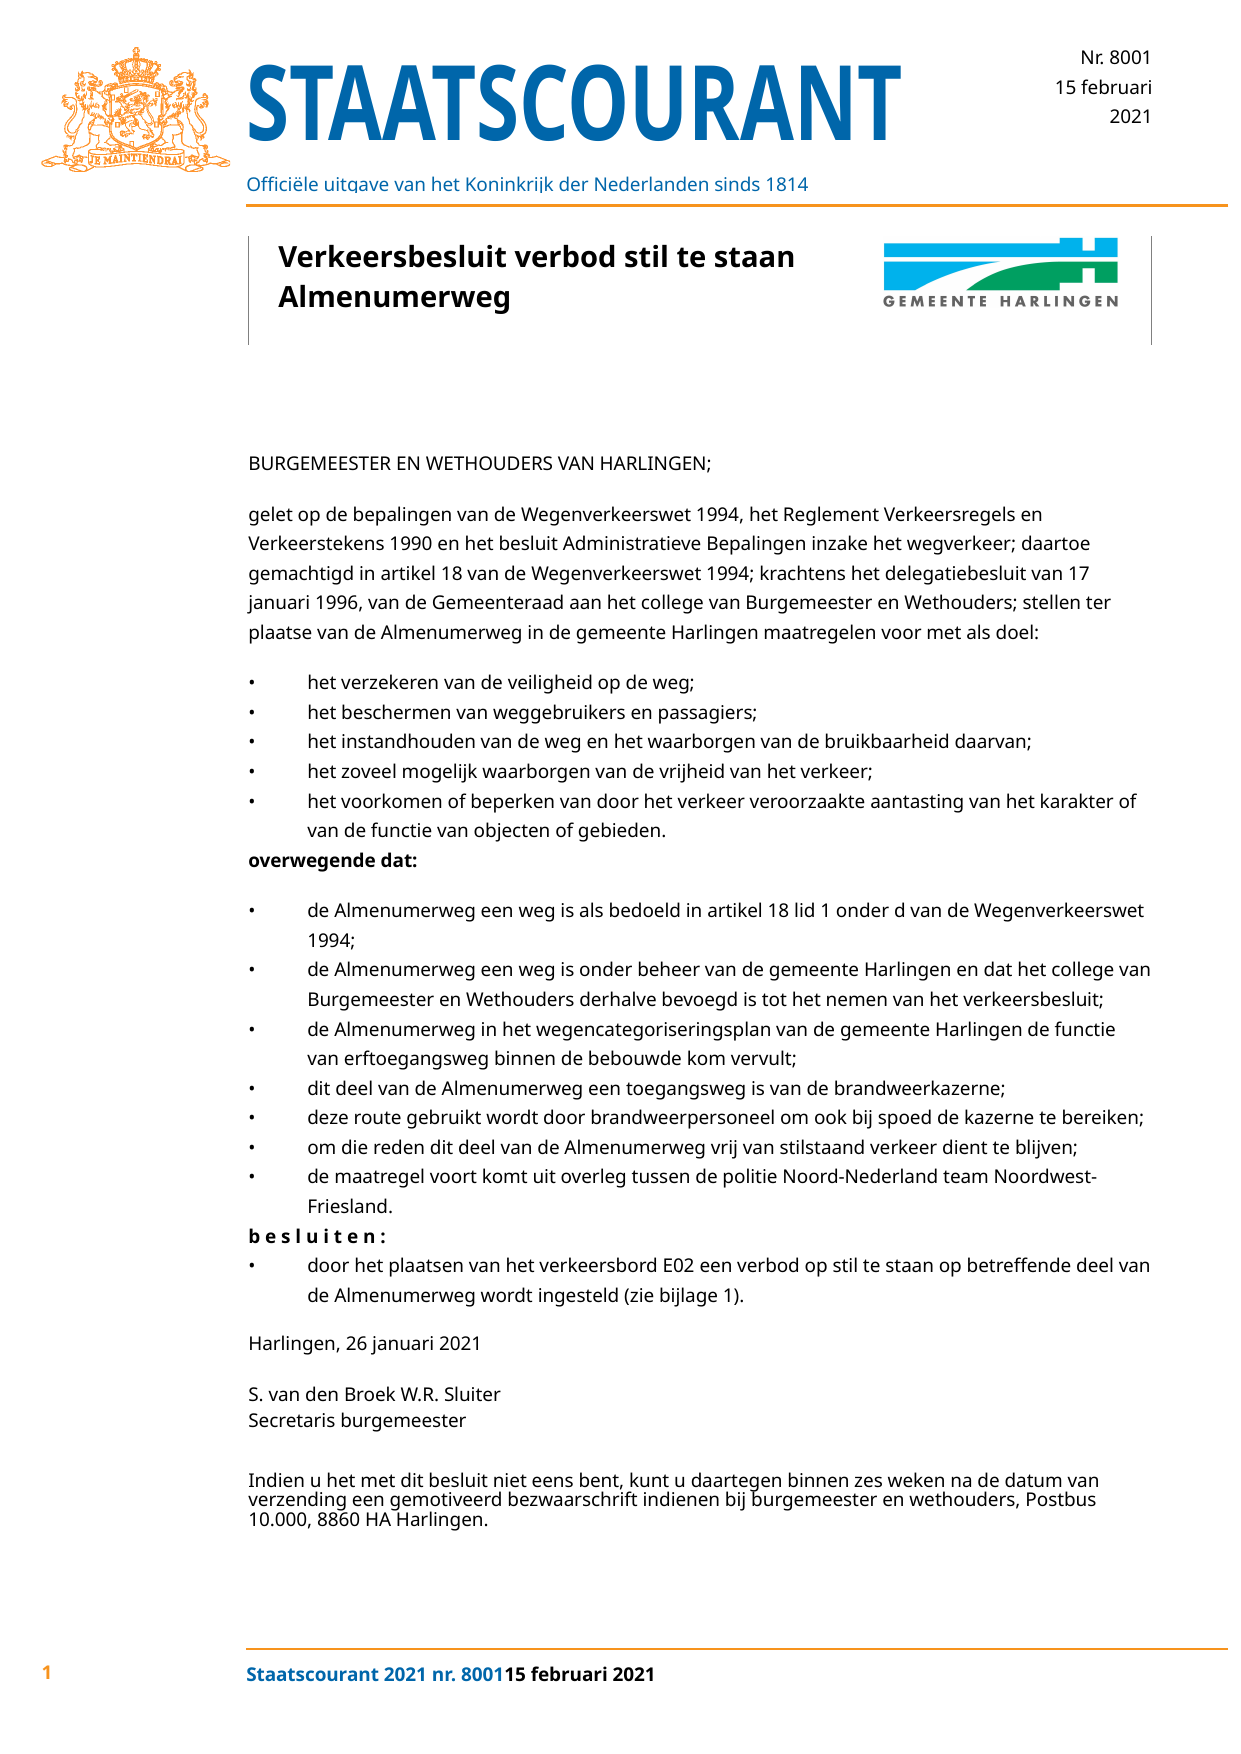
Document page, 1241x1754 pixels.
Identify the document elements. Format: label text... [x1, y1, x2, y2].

text BURGEMEESTER EN WETHOUDERS VAN HARLINGEN; [248, 450, 1152, 476]
text overwegende dat: [248, 847, 1152, 873]
list door het plaatsen van het verkeersbord E02 een verbod op stil te staan op betreffende deel van de Almenumerweg wordt ingesteld (zie bijlage 1). [248, 1252, 1152, 1308]
list de Almenumerweg in het wegencategoriseringsplan van de gemeente Harlingen de functie van erftoegangsweg binnen de bebouwde kom vervult; [248, 1016, 1152, 1071]
list om die reden dit deel van de Almenumerweg vrij van stilstaand verkeer dient te blijven; [248, 1134, 1152, 1160]
table_header [850, 236, 1151, 345]
list het verzekeren van de veiligheid op de weg; [248, 669, 1152, 695]
picture [882, 236, 1119, 308]
list de Almenumerweg een weg is onder beheer van de gemeente Harlingen en dat het college van Burgemeester en Wethouders derhalve bevoegd is tot het nemen van het verkeersbesluit; [248, 957, 1152, 1012]
text gelet op de bepalingen van de Wegenverkeerswet 1994, het Reglement Verkeersregels en Verkeerstekens 1990 en het besluit Administratieve Bepalingen inzake het wegverkeer; daartoe gemachtigd in artikel 18 van de Wegenverkeerswet 1994; krachtens het delegatiebesluit van 17 januari 1996, van de Gemeenteraad aan het college van Burgemeester en Wethouders; stellen ter plaatse van de Almenumerweg in de gemeente Harlingen maatregelen voor met als doel: [248, 501, 1152, 645]
list de Almenumerweg een weg is als bedoeld in artikel 18 lid 1 onder d van de Wegenverkeerswet 1994; [248, 897, 1152, 953]
list dit deel van de Almenumerweg een toegangsweg is van de brandweerkazerne; [248, 1075, 1152, 1101]
list deze route gebruikt wordt door brandweerpersoneel om ook bij spoed de kazerne te bereiken; [248, 1104, 1152, 1130]
table_header Verkeersbesluit verbod stil te staan Almenumerweg [249, 236, 850, 345]
text Secretaris burgemeester [248, 1407, 1152, 1433]
list het beschermen van weggebruikers en passagiers; [248, 699, 1152, 725]
text b e s l u i t e n : [248, 1223, 1152, 1249]
text S. van den Broek W.R. Sluiter [248, 1381, 1152, 1407]
list het voorkomen of beperken van door het verkeer veroorzaakte aantasting van het karakter of van de functie van objecten of gebieden. [248, 788, 1152, 843]
text Indien u het met dit besluit niet eens bent, kunt u daartegen binnen zes weken na de datum van verzending een gemotiveerd bezwaarschrift indienen bij burgemeester en wethouders, Postbus 10.000, 8860 HA Harlingen. [248, 1472, 1152, 1530]
list het zoveel mogelijk waarborgen van de vrijheid van het verkeer; [248, 758, 1152, 784]
list het instandhouden van de weg en het waarborgen van de bruikbaarheid daarvan; [248, 729, 1152, 754]
text Harlingen, 26 januari 2021 [248, 1330, 1152, 1356]
picture [41, 47, 231, 172]
list de maatregel voort komt uit overleg tussen de politie Noord-Nederland team Noordwest-Friesland. [248, 1164, 1152, 1219]
